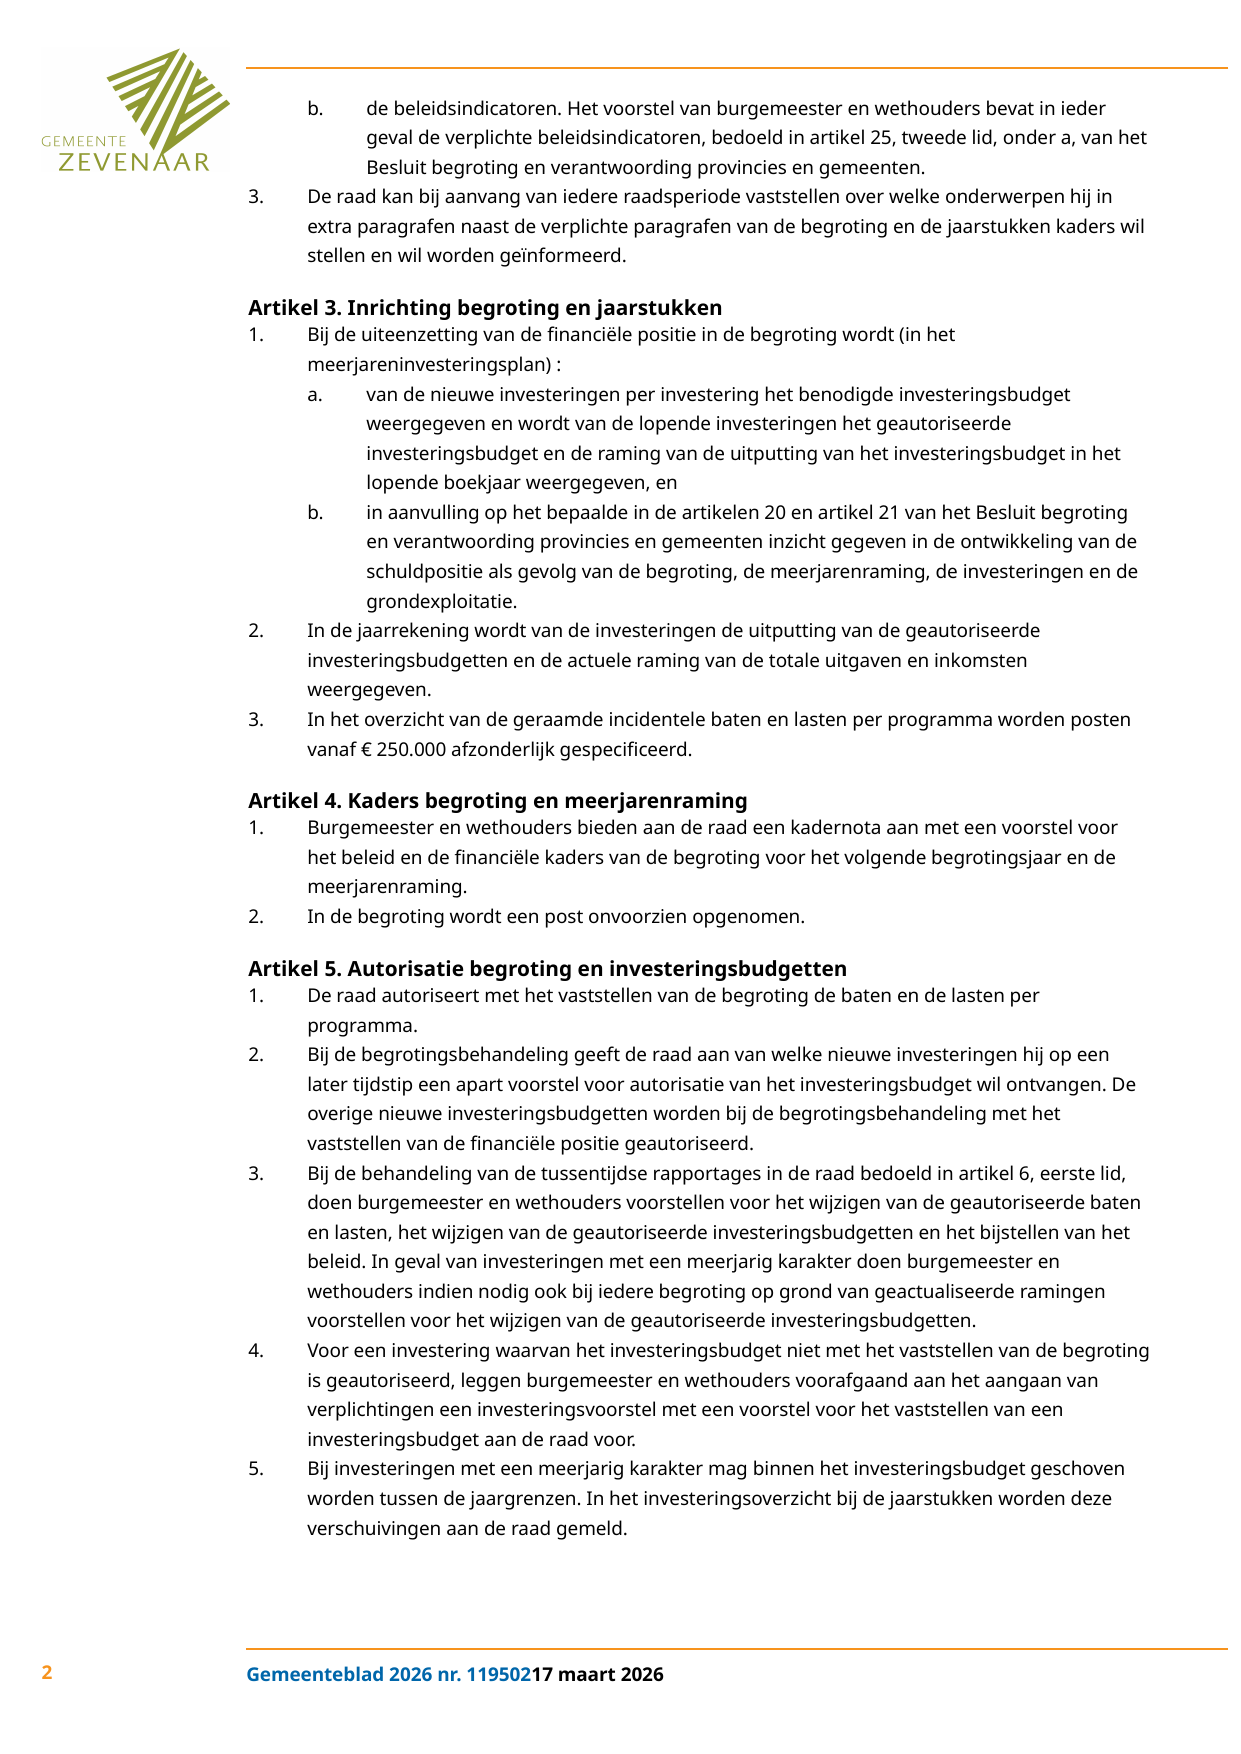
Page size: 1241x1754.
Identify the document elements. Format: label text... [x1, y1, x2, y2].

list De raad autoriseert met het vaststellen van de begroting de baten en de lasten per programma. [248, 982, 1152, 1037]
list In de begroting wordt een post onvoorzien opgenomen. [248, 903, 1152, 929]
text Artikel 4. Kaders begroting en meerjarenraming [248, 786, 1152, 814]
list In het overzicht van de geraamde incidentele baten en lasten per programma worden posten vanaf € 250.000 afzonderlijk gespecificeerd. [248, 706, 1152, 761]
list De raad kan bij aanvang van iedere raadsperiode vaststellen over welke onderwerpen hij in extra paragrafen naast de verplichte paragrafen van de begroting en de jaarstukken kaders wil stellen en wil worden geïnformeerd. [248, 183, 1152, 268]
list van de nieuwe investeringen per investering het benodigde investeringsbudget weergegeven en wordt van de lopende investeringen het geautoriseerde investeringsbudget en de raming van de uitputting van het investeringsbudget in het lopende boekjaar weergegeven, en [307, 381, 1152, 495]
list Burgemeester en wethouders bieden aan de raad een kadernota aan met een voorstel voor het beleid en de financiële kaders van de begroting voor het volgende begrotingsjaar en de meerjarenraming. [248, 814, 1152, 899]
list in aanvulling op het bepaalde in de artikelen 20 en artikel 21 van het Besluit begroting en verantwoording provincies en gemeenten inzicht gegeven in de ontwikkeling van de schuldpositie als gevolg van de begroting, de meerjarenraming, de investeringen en de grondexploitatie. [307, 499, 1152, 613]
text Artikel 5. Autorisatie begroting en investeringsbudgetten [248, 954, 1152, 982]
list Voor een investering waarvan het investeringsbudget niet met het vaststellen van de begroting is geautoriseerd, leggen burgemeester en wethouders voorafgaand aan het aangaan van verplichtingen een investeringsvoorstel met een voorstel voor het vaststellen van een investeringsbudget aan de raad voor. [248, 1337, 1152, 1452]
text Artikel 3. Inrichting begroting en jaarstukken [248, 293, 1152, 322]
list In de jaarrekening wordt van de investeringen de uitputting van de geautoriseerde investeringsbudgetten en de actuele raming van de totale uitgaven en inkomsten weergegeven. [248, 617, 1152, 702]
list Bij de uiteenzetting van de financiële positie in de begroting wordt (in het meerjareninvesteringsplan) : [248, 322, 1152, 377]
list Bij de begrotingsbehandeling geeft de raad aan van welke nieuwe investeringen hij op een later tijdstip een apart voorstel voor autorisatie van het investeringsbudget wil ontvangen. De overige nieuwe investeringsbudgetten worden bij de begrotingsbehandeling met het vaststellen van de financiële positie geautoriseerd. [248, 1041, 1152, 1156]
list Bij de behandeling van de tussentijdse rapportages in de raad bedoeld in artikel 6, eerste lid, doen burgemeester en wethouders voorstellen voor het wijzigen van de geautoriseerde baten en lasten, het wijzigen van de geautoriseerde investeringsbudgetten en het bijstellen van het beleid. In geval van investeringen met een meerjarig karakter doen burgemeester en wethouders indien nodig ook bij iedere begroting op grond van geactualiseerde ramingen voorstellen voor het wijzigen van de geautoriseerde investeringsbudgetten. [248, 1160, 1152, 1333]
list de beleidsindicatoren. Het voorstel van burgemeester en wethouders bevat in ieder geval de verplichte beleidsindicatoren, bedoeld in artikel 25, tweede lid, onder a, van het Besluit begroting en verantwoording provincies en gemeenten. [307, 95, 1152, 180]
list Bij investeringen met een meerjarig karakter mag binnen het investeringsbudget geschoven worden tussen de jaargrenzen. In het investeringsoverzicht bij de jaarstukken worden deze verschuivingen aan de raad gemeld. [248, 1456, 1152, 1540]
picture [41, 47, 231, 172]
